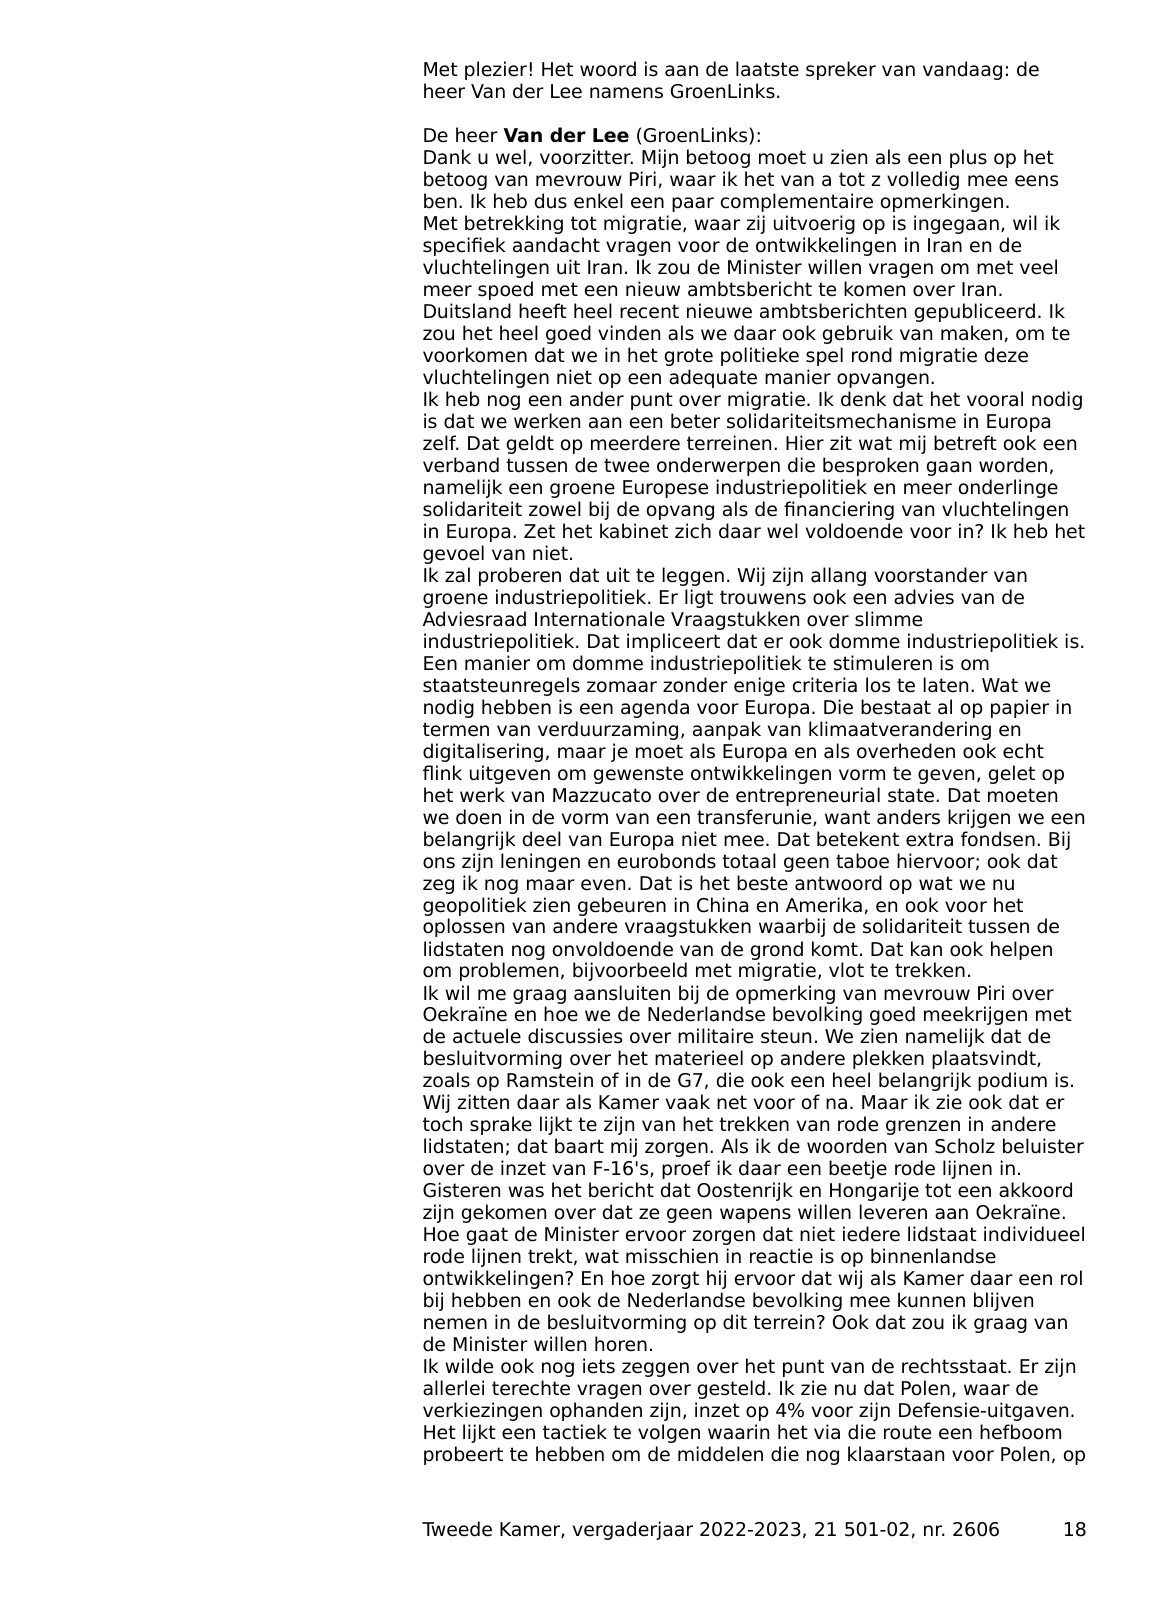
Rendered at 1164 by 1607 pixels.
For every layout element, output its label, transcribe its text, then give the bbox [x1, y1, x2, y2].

text Dank u wel, voorzitter. Mijn betoog moet u zien als een plus op het betoog van mevrouw Piri, waar ik het van a tot z volledig mee eens ben. Ik heb dus enkel een paar complementaire opmerkingen. [422, 147, 1087, 213]
text Ik heb nog een ander punt over migratie. Ik denk dat het vooral nodig is dat we werken aan een beter solidariteitsmechanisme in Europa zelf. Dat geldt op meerdere terreinen. Hier zit wat mij betreft ook een verband tussen de twee onderwerpen die besproken gaan worden, namelijk een groene Europese industriepolitiek en meer onderlinge solidariteit zowel bij de opvang als de financiering van vluchtelingen in Europa. Zet het kabinet zich daar wel voldoende voor in? Ik heb het gevoel van niet. [422, 389, 1087, 565]
text Met betrekking tot migratie, waar zij uitvoerig op is ingegaan, wil ik specifiek aandacht vragen voor de ontwikkelingen in Iran en de vluchtelingen uit Iran. Ik zou de Minister willen vragen om met veel meer spoed met een nieuw ambtsbericht te komen over Iran. Duitsland heeft heel recent nieuwe ambtsberichten gepubliceerd. Ik zou het heel goed vinden als we daar ook gebruik van maken, om te voorkomen dat we in het grote politieke spel rond migratie deze vluchtelingen niet op een adequate manier opvangen. [422, 213, 1087, 389]
text Ik wil me graag aansluiten bij de opmerking van mevrouw Piri over Oekraïne en hoe we de Nederlandse bevolking goed meekrijgen met de actuele discussies over militaire steun. We zien namelijk dat de besluitvorming over het materieel op andere plekken plaatsvindt, zoals op Ramstein of in de G7, die ook een heel belangrijk podium is. Wij zitten daar als Kamer vaak net voor of na. Maar ik zie ook dat er toch sprake lijkt te zijn van het trekken van rode grenzen in andere lidstaten; dat baart mij zorgen. Als ik de woorden van Scholz beluister over de inzet van F-16's, proef ik daar een beetje rode lijnen in. Gisteren was het bericht dat Oostenrijk en Hongarije tot een akkoord zijn gekomen over dat ze geen wapens willen leveren aan Oekraïne. Hoe gaat de Minister ervoor zorgen dat niet iedere lidstaat individueel rode lijnen trekt, wat misschien in reactie is op binnenlandse ontwikkelingen? En hoe zorgt hij ervoor dat wij als Kamer daar een rol bij hebben en ook de Nederlandse bevolking mee kunnen blijven nemen in de besluitvorming op dit terrein? Ook dat zou ik graag van de Minister willen horen. [422, 982, 1087, 1356]
text Met plezier! Het woord is aan de laatste spreker van vandaag: de heer Van der Lee namens GroenLinks. [422, 59, 1087, 103]
text Ik wilde ook nog iets zeggen over het punt van de rechtsstaat. Er zijn allerlei terechte vragen over gesteld. Ik zie nu dat Polen, waar de verkiezingen ophanden zijn, inzet op 4% voor zijn Defensie-uitgaven. Het lijkt een tactiek te volgen waarin het via die route een hefboom probeert te hebben om de middelen die nog klaarstaan voor Polen, op [422, 1356, 1087, 1466]
text De heer Van der Lee (GroenLinks): [422, 125, 1087, 147]
text Ik zal proberen dat uit te leggen. Wij zijn allang voorstander van groene industriepolitiek. Er ligt trouwens ook een advies van de Adviesraad Internationale Vraagstukken over slimme industriepolitiek. Dat impliceert dat er ook domme industriepolitiek is. Een manier om domme industriepolitiek te stimuleren is om staatsteunregels zomaar zonder enige criteria los te laten. Wat we nodig hebben is een agenda voor Europa. Die bestaat al op papier in termen van verduurzaming, aanpak van klimaatverandering en digitalisering, maar je moet als Europa en als overheden ook echt flink uitgeven om gewenste ontwikkelingen vorm te geven, gelet op het werk van Mazzucato over de entrepreneurial state. Dat moeten we doen in de vorm van een transferunie, want anders krijgen we een belangrijk deel van Europa niet mee. Dat betekent extra fondsen. Bij ons zijn leningen en eurobonds totaal geen taboe hiervoor; ook dat zeg ik nog maar even. Dat is het beste antwoord op wat we nu geopolitiek zien gebeuren in China en Amerika, en ook voor het oplossen van andere vraagstukken waarbij de solidariteit tussen de lidstaten nog onvoldoende van de grond komt. Dat kan ook helpen om problemen, bijvoorbeeld met migratie, vlot te trekken. [422, 565, 1087, 982]
